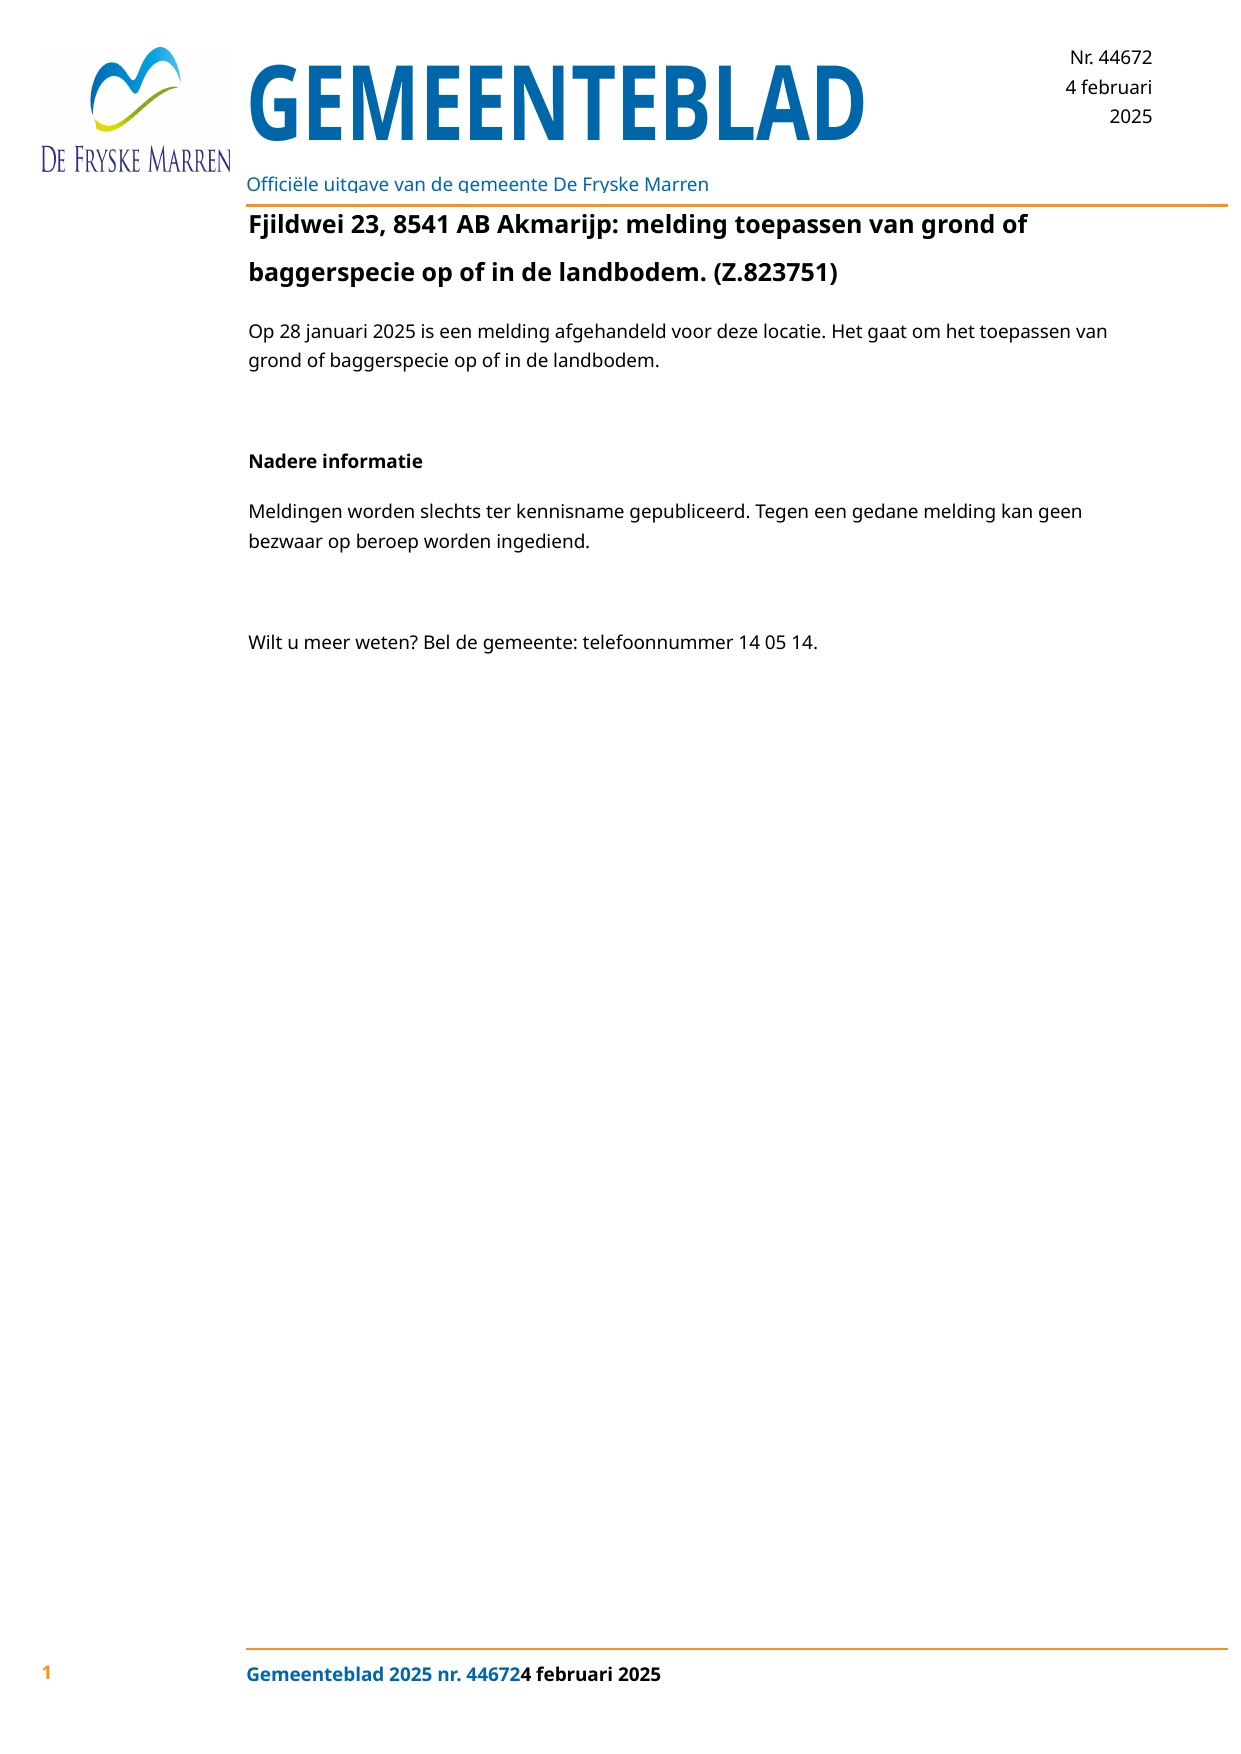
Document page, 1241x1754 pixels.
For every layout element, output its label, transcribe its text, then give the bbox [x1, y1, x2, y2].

text Wilt u meer weten? Bel de gemeente: telefoonnummer 14 05 14. [248, 629, 1152, 655]
picture [41, 47, 231, 172]
text Nadere informatie [248, 448, 1152, 474]
text Op 28 januari 2025 is een melding afgehandeld voor deze locatie. Het gaat om het toepassen van grond of baggerspecie op of in de landbodem. [248, 318, 1152, 373]
text Meldingen worden slechts ter kennisname gepubliceerd. Tegen een gedane melding kan geen bezwaar op beroep worden ingediend. [248, 499, 1152, 554]
text Fjildwei 23, 8541 AB Akmarijp: melding toepassen van grond of baggerspecie op of in de landbodem. (Z.823751) [248, 207, 1152, 288]
